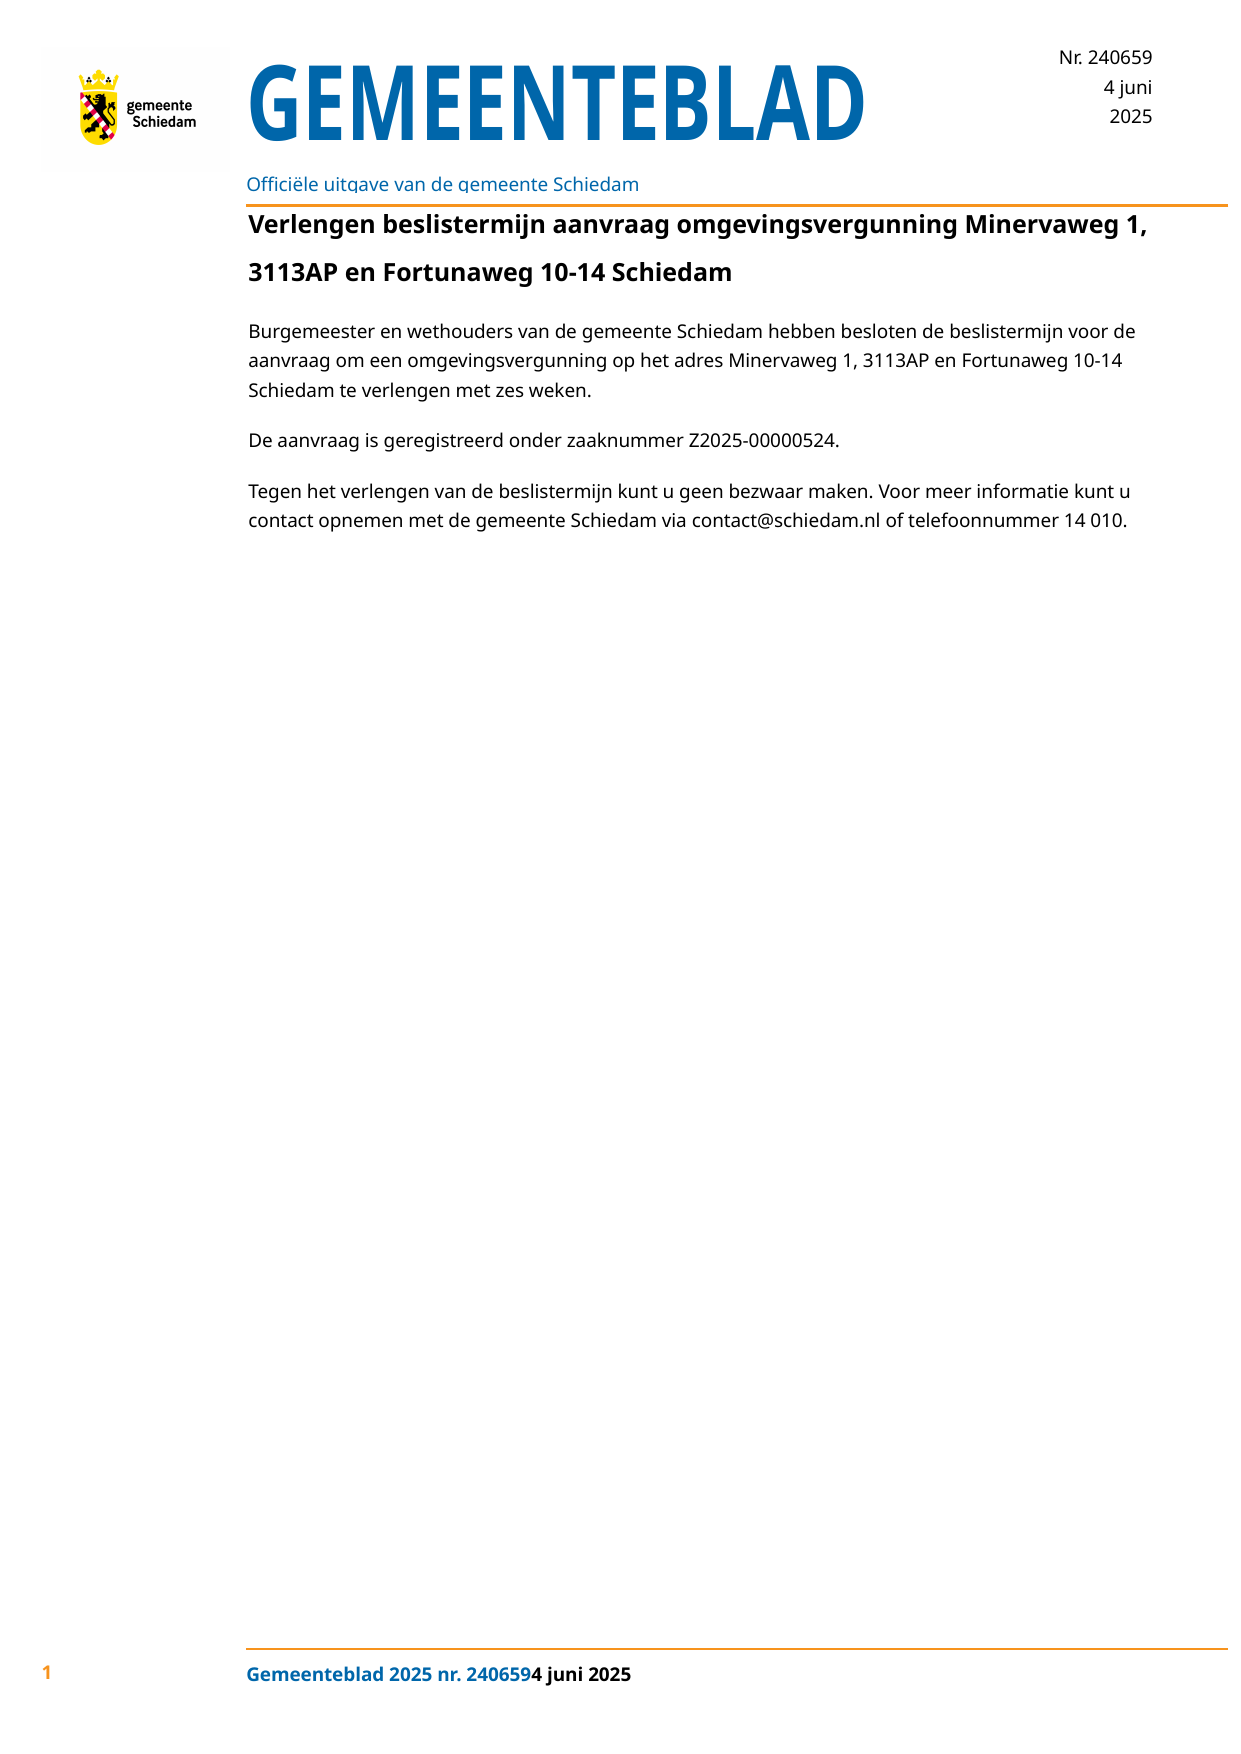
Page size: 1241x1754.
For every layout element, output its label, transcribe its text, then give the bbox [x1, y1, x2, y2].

text Verlengen beslistermijn aanvraag omgevingsvergunning Minervaweg 1, 3113AP en Fortunaweg 10-14 Schiedam [248, 207, 1152, 288]
text Tegen het verlengen van de beslistermijn kunt u geen bezwaar maken. Voor meer informatie kunt u contact opnemen met de gemeente Schiedam via contact@schiedam.nl of telefoonnummer 14 010. [248, 478, 1152, 533]
picture [41, 47, 231, 172]
text De aanvraag is geregistreerd onder zaaknummer Z2025-00000524. [248, 427, 1152, 453]
text Burgemeester en wethouders van de gemeente Schiedam hebben besloten de beslistermijn voor de aanvraag om een omgevingsvergunning op het adres Minervaweg 1, 3113AP en Fortunaweg 10-14 Schiedam te verlengen met zes weken. [248, 318, 1152, 403]
